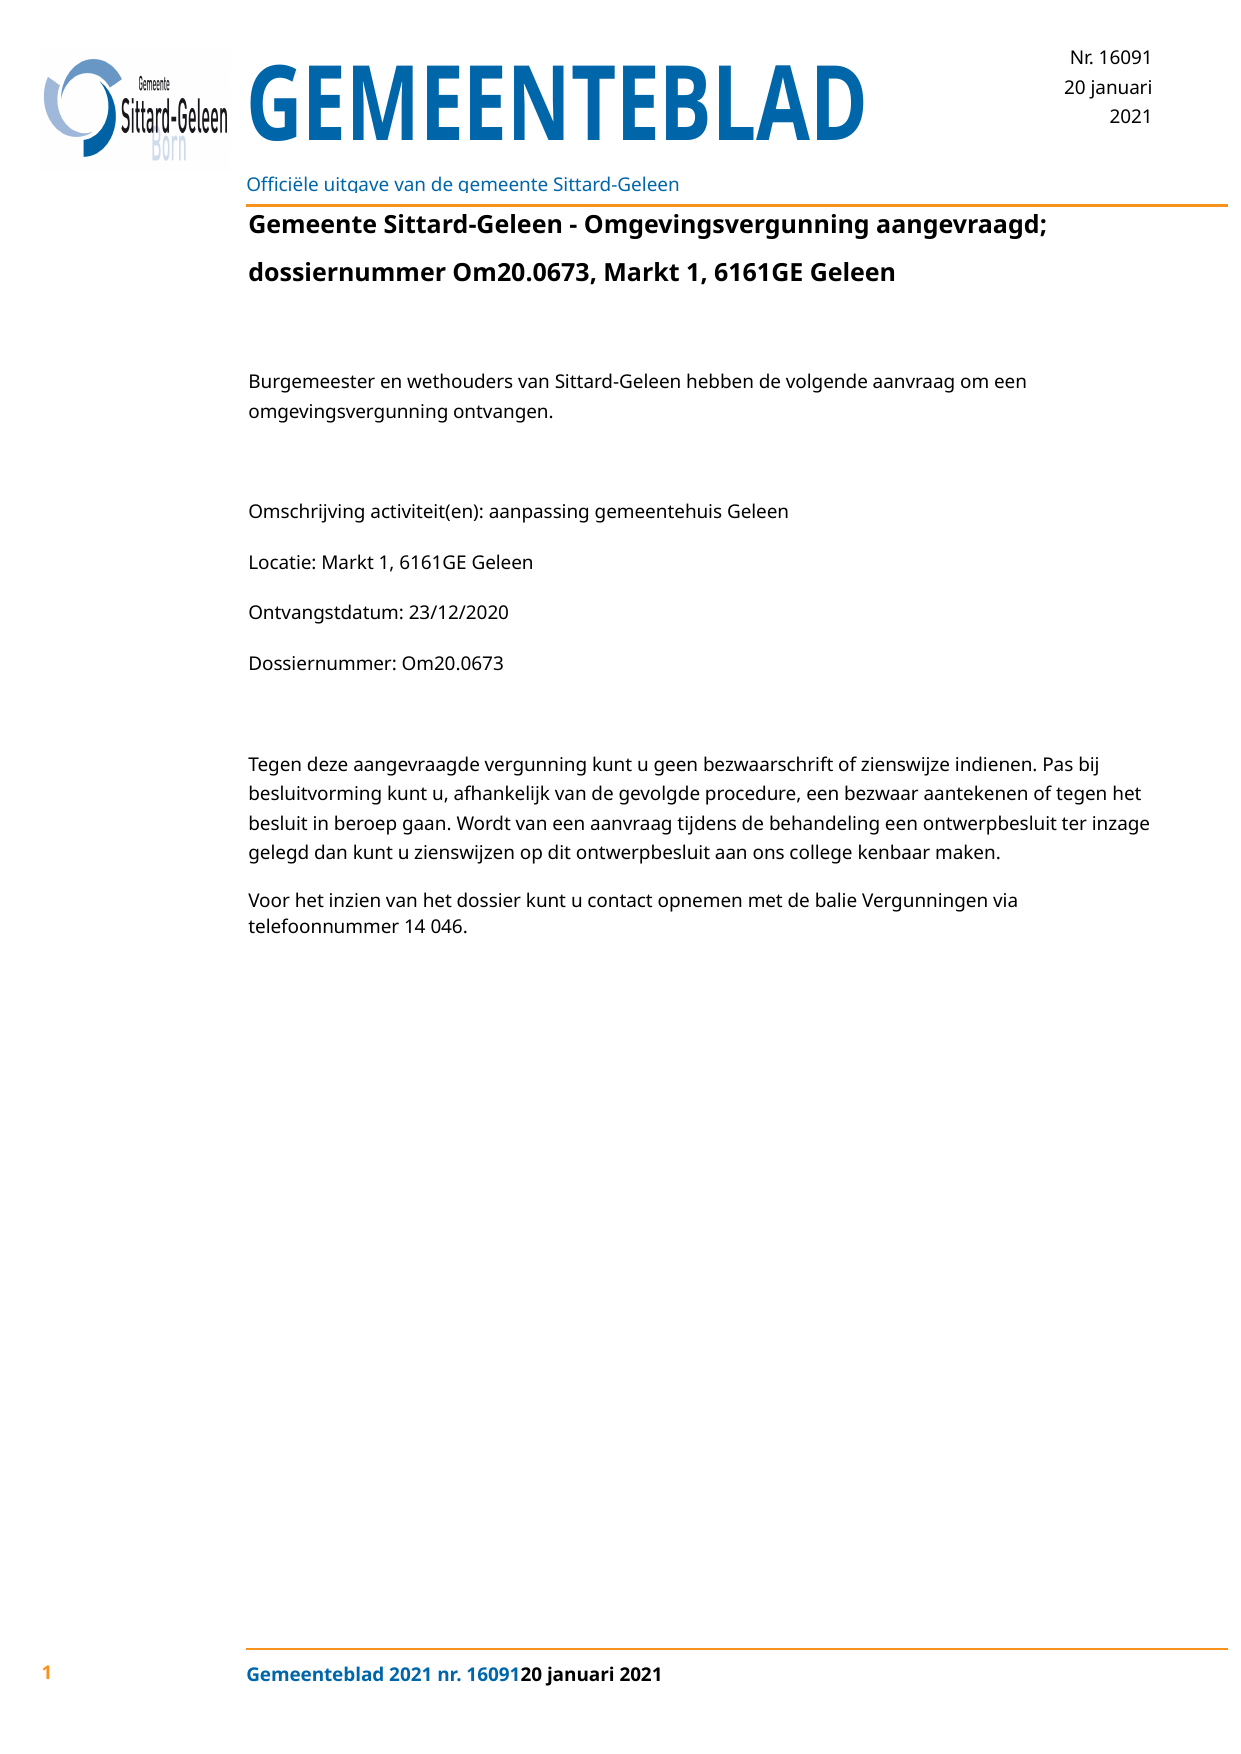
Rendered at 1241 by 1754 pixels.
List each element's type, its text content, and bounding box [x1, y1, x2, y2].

text Voor het inzien van het dossier kunt u contact opnemen met de balie Vergunningen via telefoonnummer 14 046. [248, 887, 1152, 939]
text Ontvangstdatum: 23/12/2020 [248, 599, 1152, 625]
text Gemeente Sittard-Geleen - Omgevingsvergunning aangevraagd; dossiernummer Om20.0673, Markt 1, 6161GE Geleen [248, 207, 1152, 288]
text Burgemeester en wethouders van Sittard-Geleen hebben de volgende aanvraag om een omgevingsvergunning ontvangen. [248, 368, 1152, 424]
picture [41, 47, 231, 172]
text Dossiernummer: Om20.0673 [248, 650, 1152, 676]
text Locatie: Markt 1, 6161GE Geleen [248, 549, 1152, 575]
text Tegen deze aangevraagde vergunning kunt u geen bezwaarschrift of zienswijze indienen. Pas bij besluitvorming kunt u, afhankelijk van de gevolgde procedure, een bezwaar aantekenen of tegen het besluit in beroep gaan. Wordt van een aanvraag tijdens de behandeling een ontwerpbesluit ter inzage gelegd dan kunt u zienswijzen op dit ontwerpbesluit aan ons college kenbaar maken. [248, 751, 1152, 865]
text Omschrijving activiteit(en): aanpassing gemeentehuis Geleen [248, 499, 1152, 524]
